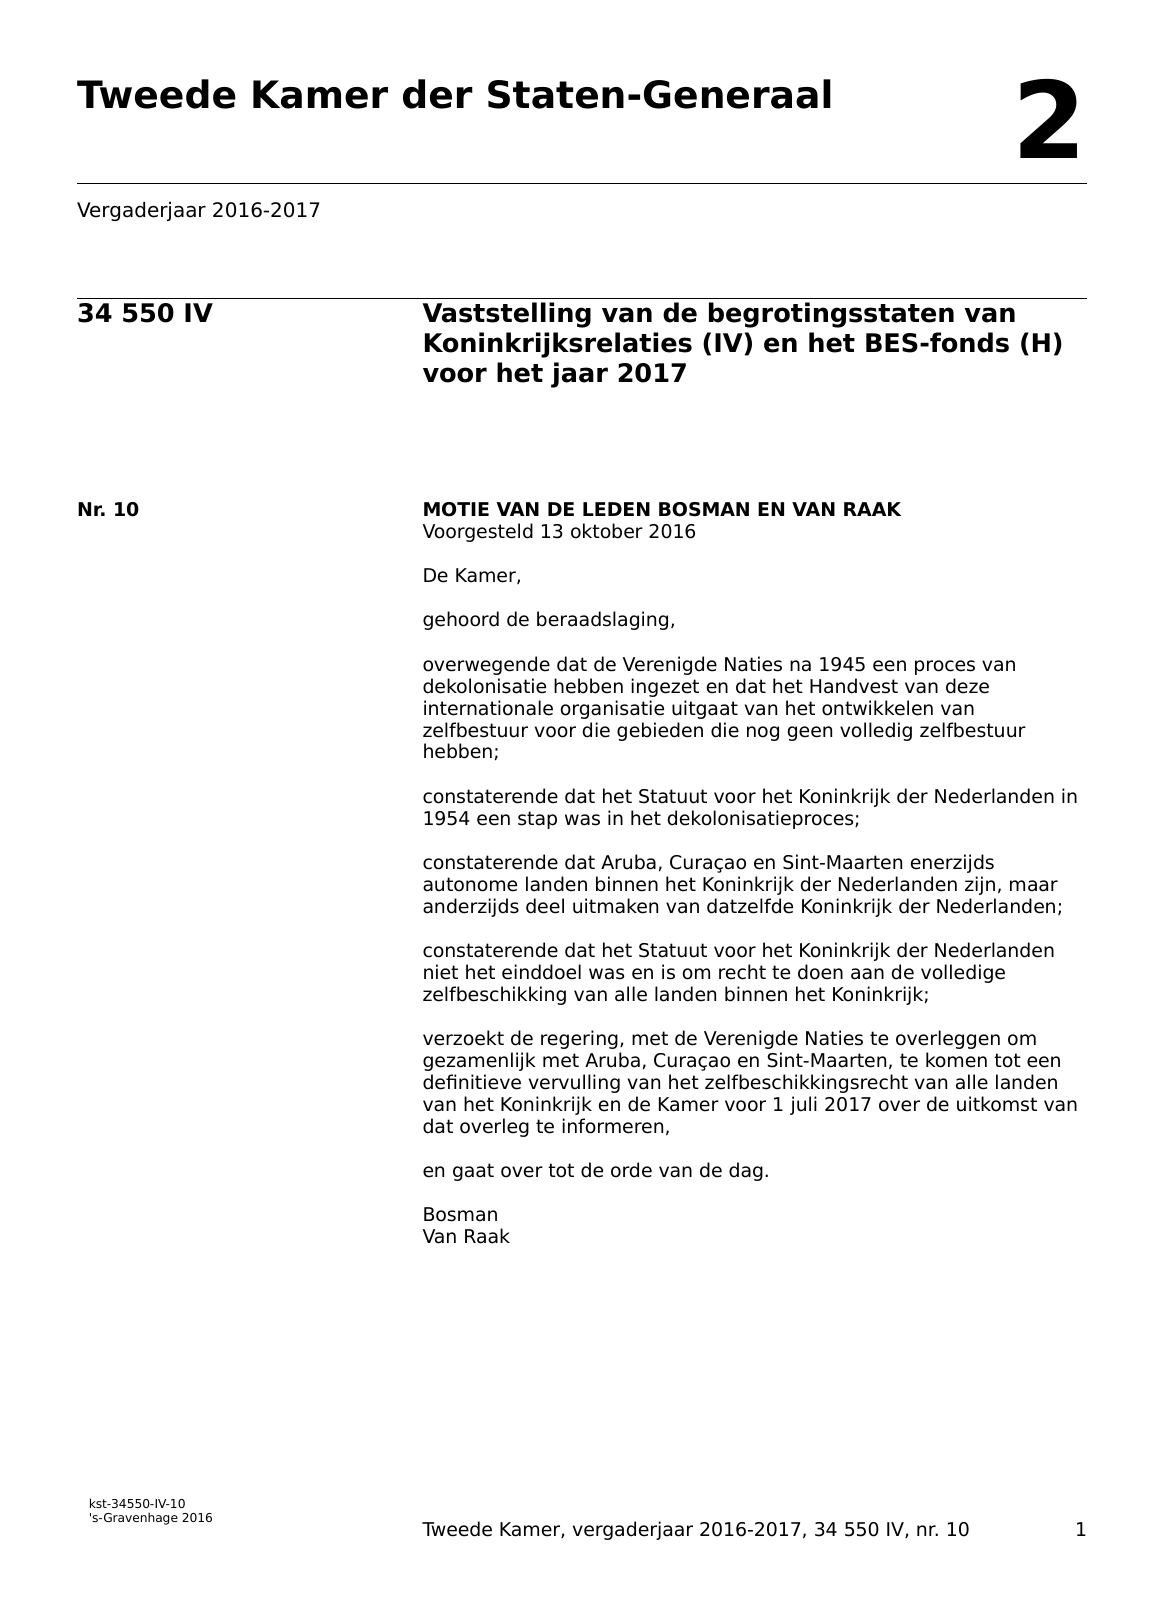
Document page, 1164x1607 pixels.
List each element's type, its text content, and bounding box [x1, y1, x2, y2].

text verzoekt de regering, met de Verenigde Naties te overleggen om gezamenlijk met Aruba, Curaçao en Sint-Maarten, te komen tot een definitieve vervulling van het zelfbeschikkingsrecht van alle landen van het Koninkrijk en de Kamer voor 1 juli 2017 over de uitkomst van dat overleg te informeren, [422, 1028, 1087, 1138]
text constaterende dat het Statuut voor het Koninkrijk der Nederlanden niet het einddoel was en is om recht te doen aan de volledige zelfbeschikking van alle landen binnen het Koninkrijk; [422, 940, 1087, 1006]
text en gaat over tot de orde van de dag. [422, 1160, 1087, 1182]
subtitle Nr. 10 MOTIE VAN DE LEDEN BOSMAN EN VAN RAAK [77, 499, 1087, 521]
text 's-Gravenhage 2016 [88, 1511, 323, 1525]
text constaterende dat het Statuut voor het Koninkrijk der Nederlanden in 1954 een stap was in het dekolonisatieproces; [422, 786, 1087, 829]
table_header 2 [886, 59, 1087, 183]
table_cell Vergaderjaar 2016-2017 [77, 184, 1087, 298]
subtitle 34 550 IV Vaststelling van de begrotingsstaten van Koninkrijksrelaties (IV) en het BES-fonds (H) voor het jaar 2017 [77, 299, 1087, 388]
text overwegende dat de Verenigde Naties na 1945 een proces van dekolonisatie hebben ingezet en dat het Handvest van deze internationale organisatie uitgaat van het ontwikkelen van zelfbestuur voor die gebieden die nog geen volledig zelfbestuur hebben; [422, 653, 1087, 763]
text gehoord de beraadslaging, [422, 609, 1087, 631]
text De Kamer, [422, 565, 1087, 587]
text Voorgesteld 13 oktober 2016 [422, 521, 1087, 543]
text Van Raak [422, 1226, 1087, 1248]
text constaterende dat Aruba, Curaçao en Sint-Maarten enerzijds autonome landen binnen het Koninkrijk der Nederlanden zijn, maar anderzijds deel uitmaken van datzelfde Koninkrijk der Nederlanden; [422, 852, 1087, 918]
table_header Tweede Kamer der Staten-Generaal [77, 59, 886, 183]
text Bosman [422, 1204, 1087, 1226]
text kst-34550-IV-10 [88, 1497, 323, 1511]
